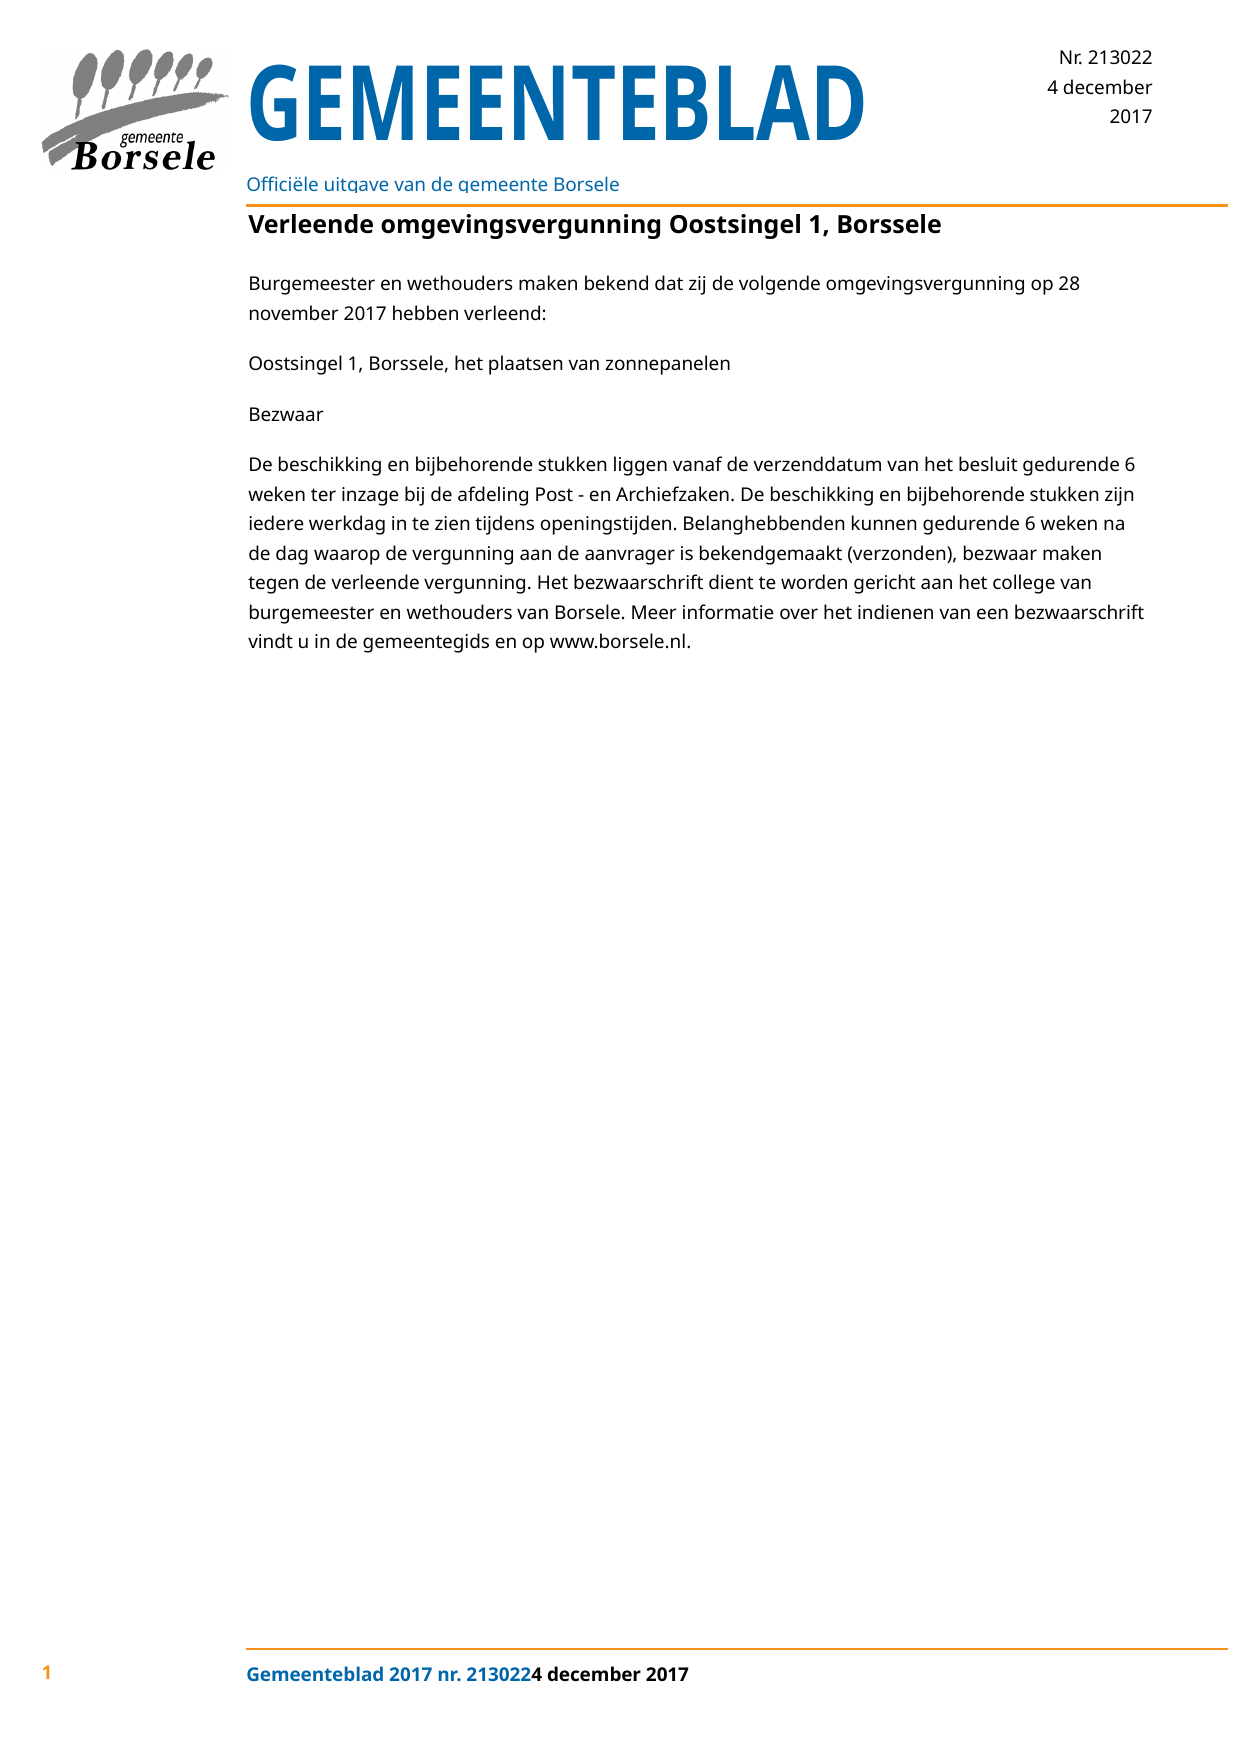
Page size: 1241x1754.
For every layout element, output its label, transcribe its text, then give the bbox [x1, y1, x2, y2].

text Verleende omgevingsvergunning Oostsingel 1, Borssele [248, 207, 1152, 241]
picture [41, 47, 231, 172]
text Bezwaar [248, 401, 1152, 426]
text Oostsingel 1, Borssele, het plaatsen van zonnepanelen [248, 350, 1152, 376]
text Burgemeester en wethouders maken bekend dat zij de volgende omgevingsvergunning op 28 november 2017 hebben verleend: [248, 270, 1152, 326]
text De beschikking en bijbehorende stukken liggen vanaf de verzenddatum van het besluit gedurende 6 weken ter inzage bij de afdeling Post - en Archiefzaken. De beschikking en bijbehorende stukken zijn iedere werkdag in te zien tijdens openingstijden. Belanghebbenden kunnen gedurende 6 weken na de dag waarop de vergunning aan de aanvrager is bekendgemaakt (verzonden), bezwaar maken tegen de verleende vergunning. Het bezwaarschrift dient te worden gericht aan het college van burgemeester en wethouders van Borsele. Meer informatie over het indienen van een bezwaarschrift vindt u in de gemeentegids en op www.borsele.nl. [248, 451, 1152, 654]
